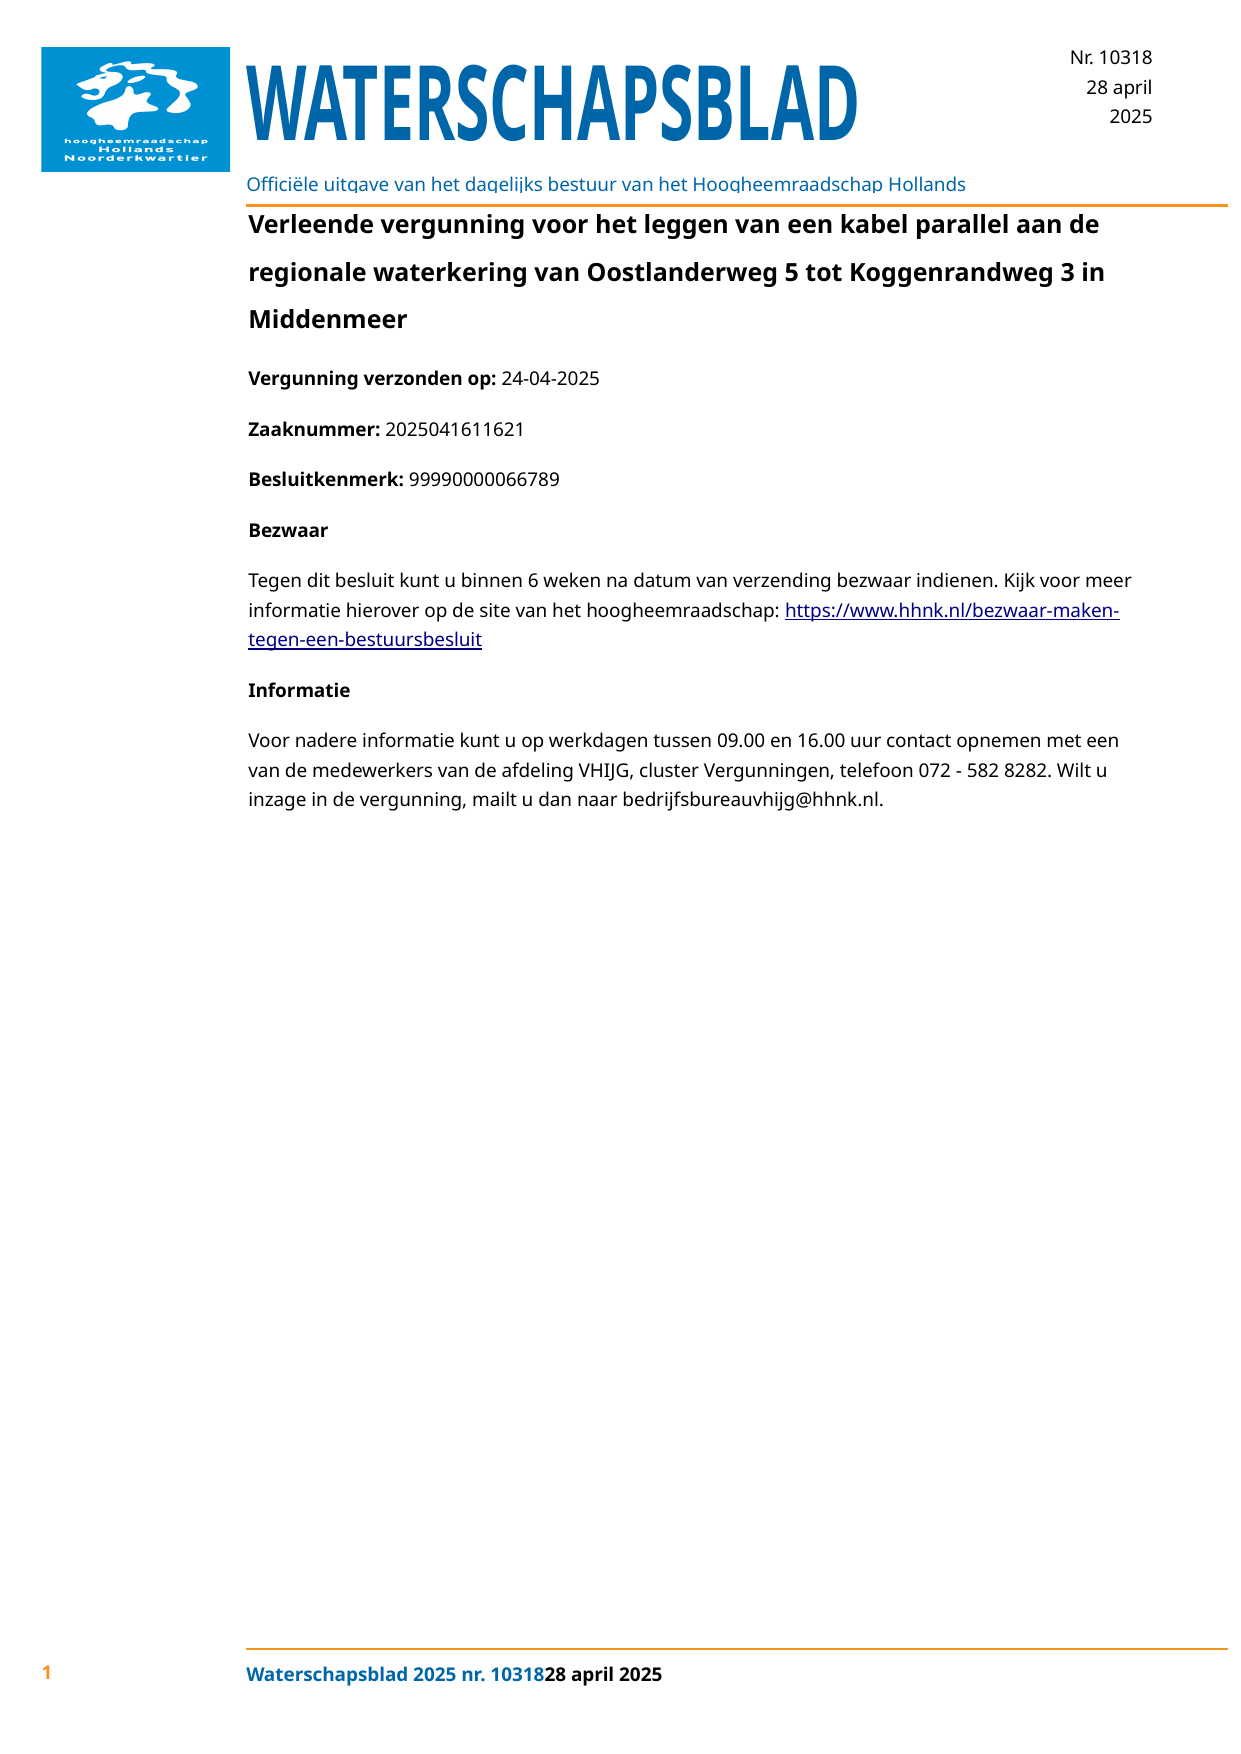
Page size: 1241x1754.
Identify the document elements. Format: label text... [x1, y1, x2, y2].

text Bezwaar [248, 517, 1152, 542]
text Voor nadere informatie kunt u op werkdagen tussen 09.00 en 16.00 uur contact opnemen met een van de medewerkers van de afdeling VHIJG, cluster Vergunningen, telefoon 072 - 582 8282. Wilt u inzage in de vergunning, mailt u dan naar bedrijfsbureauvhijg@hhnk.nl. [248, 727, 1152, 812]
picture [88, 87, 157, 130]
picture [129, 76, 144, 82]
text Vergunning verzonden op: 24-04-2025 [248, 366, 1152, 391]
picture [78, 64, 122, 99]
text Besluitkenmerk: 99990000066789 [248, 466, 1152, 492]
text Informatie [248, 677, 1152, 702]
picture [118, 62, 197, 112]
text Verleende vergunning voor het leggen van een kabel parallel aan de regionale waterkering van Oostlanderweg 5 tot Koggenrandweg 3 in Middenmeer [248, 207, 1152, 336]
text Zaaknummer: 2025041611621 [248, 416, 1152, 442]
text Tegen dit besluit kunt u binnen 6 weken na datum van verzending bezwaar indienen. Kijk voor meer informatie hierover op de site van het hoogheemraadschap: https://www.hhnk.nl/bezwaar-maken-tegen-een-bestuursbesluit [248, 567, 1152, 652]
